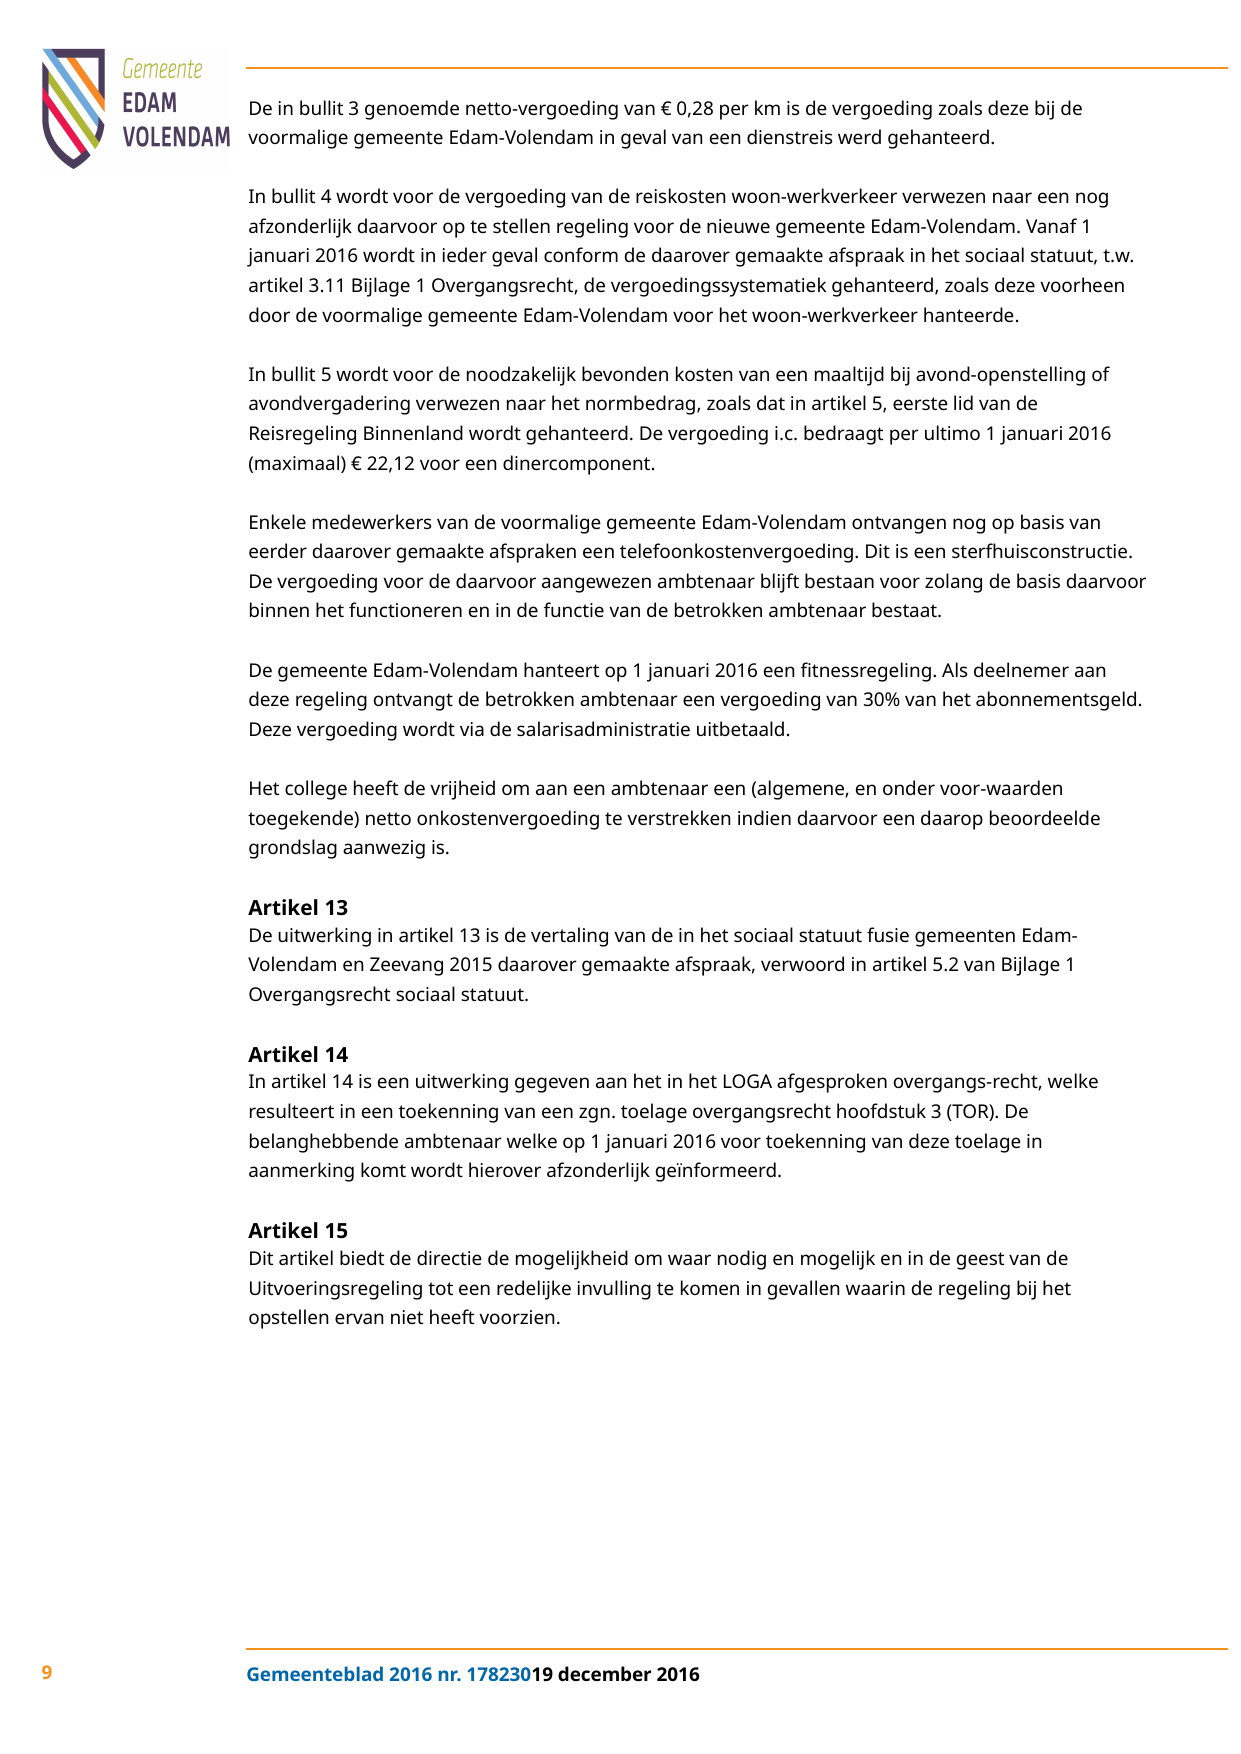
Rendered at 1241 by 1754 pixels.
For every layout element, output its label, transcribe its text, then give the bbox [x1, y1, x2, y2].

text Enkele medewerkers van de voormalige gemeente Edam-Volendam ontvangen nog op basis van eerder daarover gemaakte afspraken een telefoonkostenvergoeding. Dit is een sterfhuisconstructie. De vergoeding voor de daarvoor aangewezen ambtenaar blijft bestaan voor zolang de basis daarvoor binnen het functioneren en in de functie van de betrokken ambtenaar bestaat. [248, 509, 1152, 623]
text De gemeente Edam-Volendam hanteert op 1 januari 2016 een fitnessregeling. Als deelnemer aan deze regeling ontvangt de betrokken ambtenaar een vergoeding van 30% van het abonnementsgeld. Deze vergoeding wordt via de salarisadministratie uitbetaald. [248, 657, 1152, 742]
text Artikel 14 [248, 1040, 1152, 1069]
text Dit artikel biedt de directie de mogelijkheid om waar nodig en mogelijk en in de geest van de Uitvoeringsregeling tot een redelijke invulling te komen in gevallen waarin de regeling bij het opstellen ervan niet heeft voorzien. [248, 1245, 1152, 1330]
text Artikel 15 [248, 1217, 1152, 1245]
picture [41, 47, 231, 172]
text In bullit 4 wordt voor de vergoeding van de reiskosten woon-werkverkeer verwezen naar een nog afzonderlijk daarvoor op te stellen regeling voor de nieuwe gemeente Edam-Volendam. Vanaf 1 januari 2016 wordt in ieder geval conform de daarover gemaakte afspraak in het sociaal statuut, t.w. artikel 3.11 Bijlage 1 Overgangsrecht, de vergoedingssystematiek gehanteerd, zoals deze voorheen door de voormalige gemeente Edam-Volendam voor het woon-werkverkeer hanteerde. [248, 183, 1152, 328]
text Het college heeft de vrijheid om aan een ambtenaar een (algemene, en onder voor-waarden toegekende) netto onkostenvergoeding te verstrekken indien daarvoor een daarop beoordeelde grondslag aanwezig is. [248, 775, 1152, 860]
text Artikel 13 [248, 893, 1152, 922]
text In artikel 14 is een uitwerking gegeven aan het in het LOGA afgesproken overgangs-recht, welke resulteert in een toekenning van een zgn. toelage overgangsrecht hoofdstuk 3 (TOR). De belanghebbende ambtenaar welke op 1 januari 2016 voor toekenning van deze toelage in aanmerking komt wordt hierover afzonderlijk geïnformeerd. [248, 1069, 1152, 1183]
text De in bullit 3 genoemde netto-vergoeding van € 0,28 per km is de vergoeding zoals deze bij de voormalige gemeente Edam-Volendam in geval van een dienstreis werd gehanteerd. [248, 95, 1152, 150]
text De uitwerking in artikel 13 is de vertaling van de in het sociaal statuut fusie gemeenten Edam-Volendam en Zeevang 2015 daarover gemaakte afspraak, verwoord in artikel 5.2 van Bijlage 1 Overgangsrecht sociaal statuut. [248, 922, 1152, 1007]
text In bullit 5 wordt voor de noodzakelijk bevonden kosten van een maaltijd bij avond-openstelling of avondvergadering verwezen naar het normbedrag, zoals dat in artikel 5, eerste lid van de Reisregeling Binnenland wordt gehanteerd. De vergoeding i.c. bedraagt per ultimo 1 januari 2016 (maximaal) € 22,12 voor een dinercomponent. [248, 361, 1152, 476]
